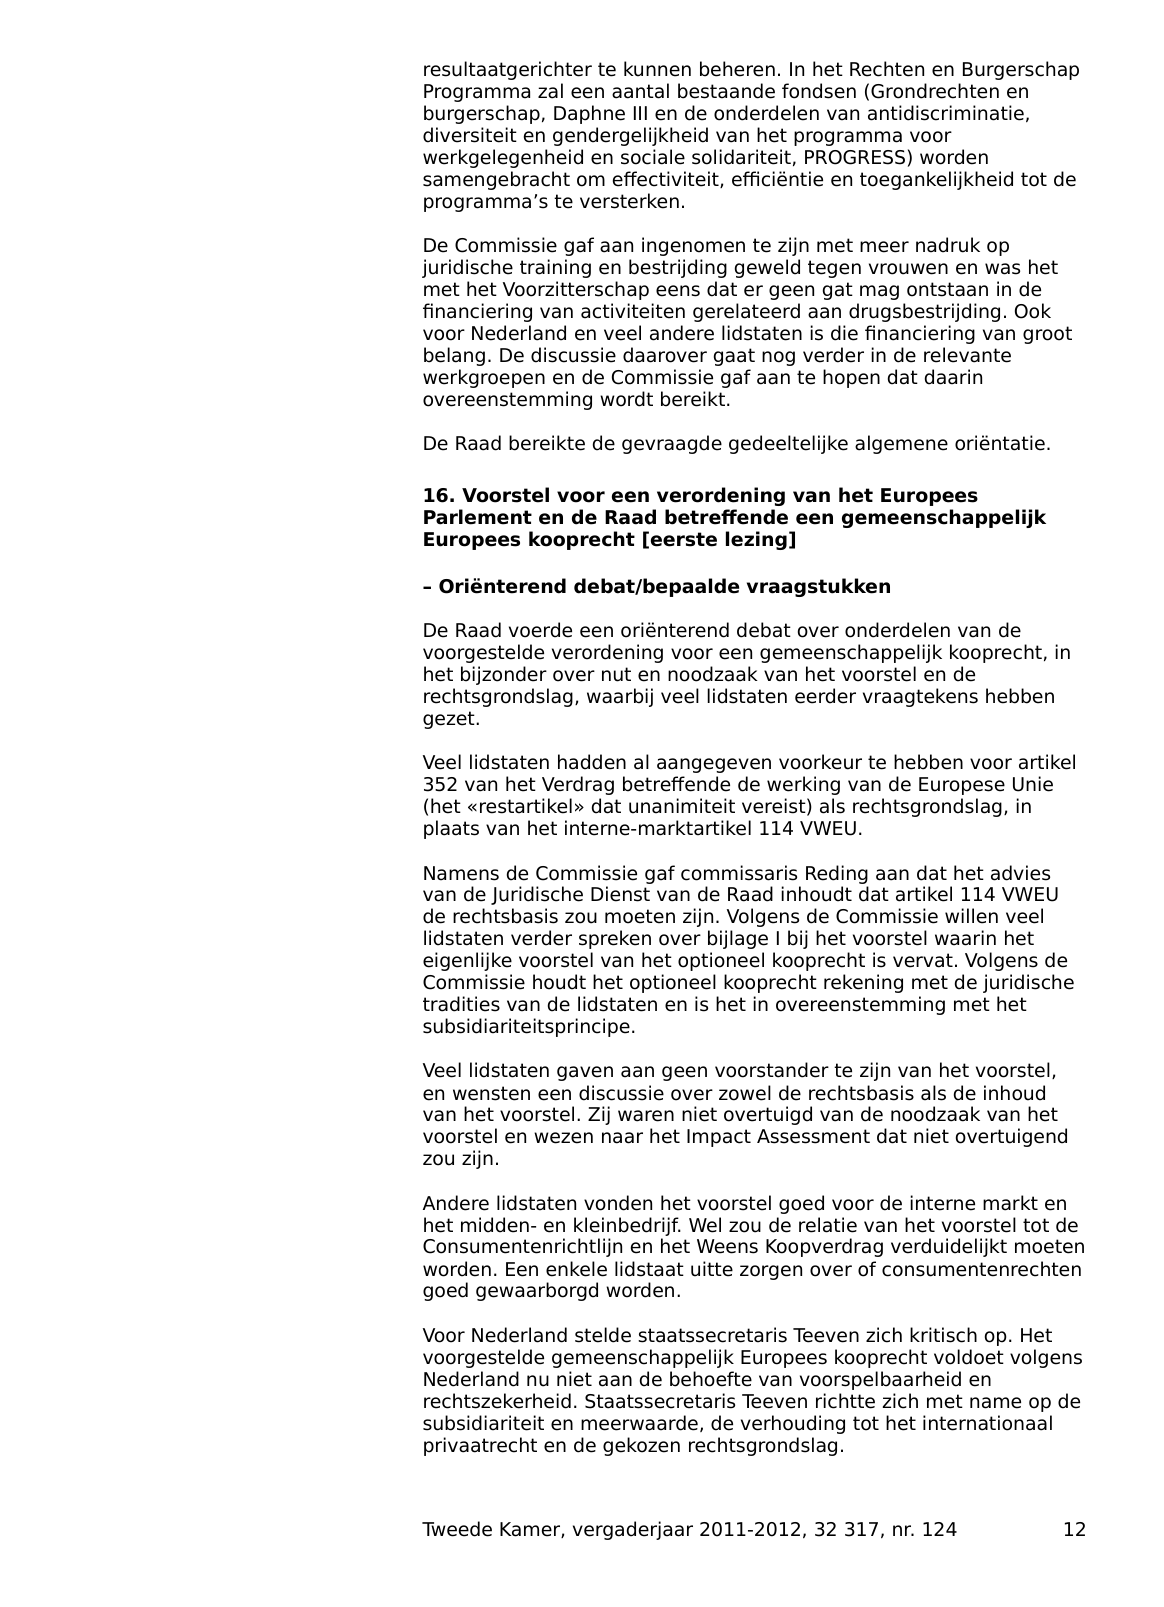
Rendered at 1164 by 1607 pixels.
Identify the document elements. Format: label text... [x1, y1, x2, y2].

text De Raad voerde een oriënterend debat over onderdelen van de voorgestelde verordening voor een gemeenschappelijk kooprecht, in het bijzonder over nut en noodzaak van het voorstel en de rechtsgrondslag, waarbij veel lidstaten eerder vraagtekens hebben gezet. [422, 620, 1087, 730]
subtitle – Oriënterend debat/bepaalde vraagstukken [422, 576, 1087, 598]
text De Raad bereikte de gevraagde gedeeltelijke algemene oriëntatie. [422, 433, 1087, 455]
text De Commissie gaf aan ingenomen te zijn met meer nadruk op juridische training en bestrijding geweld tegen vrouwen en was het met het Voorzitterschap eens dat er geen gat mag ontstaan in de financiering van activiteiten gerelateerd aan drugsbestrijding. Ook voor Nederland en veel andere lidstaten is die financiering van groot belang. De discussie daarover gaat nog verder in de relevante werkgroepen en de Commissie gaf aan te hopen dat daarin overeenstemming wordt bereikt. [422, 235, 1087, 411]
text Veel lidstaten hadden al aangegeven voorkeur te hebben voor artikel 352 van het Verdrag betreffende de werking van de Europese Unie (het «restartikel» dat unanimiteit vereist) als rechtsgrondslag, in plaats van het interne-marktartikel 114 VWEU. [422, 752, 1087, 840]
text Andere lidstaten vonden het voorstel goed voor de interne markt en het midden- en kleinbedrijf. Wel zou de relatie van het voorstel tot de Consumentenrichtlijn en het Weens Koopverdrag verduidelijkt moeten worden. Een enkele lidstaat uitte zorgen over of consumentenrechten goed gewaarborgd worden. [422, 1192, 1087, 1302]
text Voor Nederland stelde staatssecretaris Teeven zich kritisch op. Het voorgestelde gemeenschappelijk Europees kooprecht voldoet volgens Nederland nu niet aan de behoefte van voorspelbaarheid en rechtszekerheid. Staatssecretaris Teeven richtte zich met name op de subsidiariteit en meerwaarde, de verhouding tot het internationaal privaatrecht en de gekozen rechtsgrondslag. [422, 1324, 1087, 1456]
text Veel lidstaten gaven aan geen voorstander te zijn van het voorstel, en wensten een discussie over zowel de rechtsbasis als de inhoud van het voorstel. Zij waren niet overtuigd van de noodzaak van het voorstel en wezen naar het Impact Assessment dat niet overtuigend zou zijn. [422, 1060, 1087, 1170]
subtitle 16. Voorstel voor een verordening van het Europees Parlement en de Raad betreffende een gemeenschappelijk Europees kooprecht [eerste lezing] [422, 485, 1087, 551]
text Namens de Commissie gaf commissaris Reding aan dat het advies van de Juridische Dienst van de Raad inhoudt dat artikel 114 VWEU de rechtsbasis zou moeten zijn. Volgens de Commissie willen veel lidstaten verder spreken over bijlage I bij het voorstel waarin het eigenlijke voorstel van het optioneel kooprecht is vervat. Volgens de Commissie houdt het optioneel kooprecht rekening met de juridische tradities van de lidstaten en is het in overeenstemming met het subsidiariteitsprincipe. [422, 862, 1087, 1038]
text resultaatgerichter te kunnen beheren. In het Rechten en Burgerschap Programma zal een aantal bestaande fondsen (Grondrechten en burgerschap, Daphne III en de onderdelen van antidiscriminatie, diversiteit en gendergelijkheid van het programma voor werkgelegenheid en sociale solidariteit, PROGRESS) worden samengebracht om effectiviteit, efficiëntie en toegankelijkheid tot de programma’s te versterken. [422, 59, 1087, 213]
